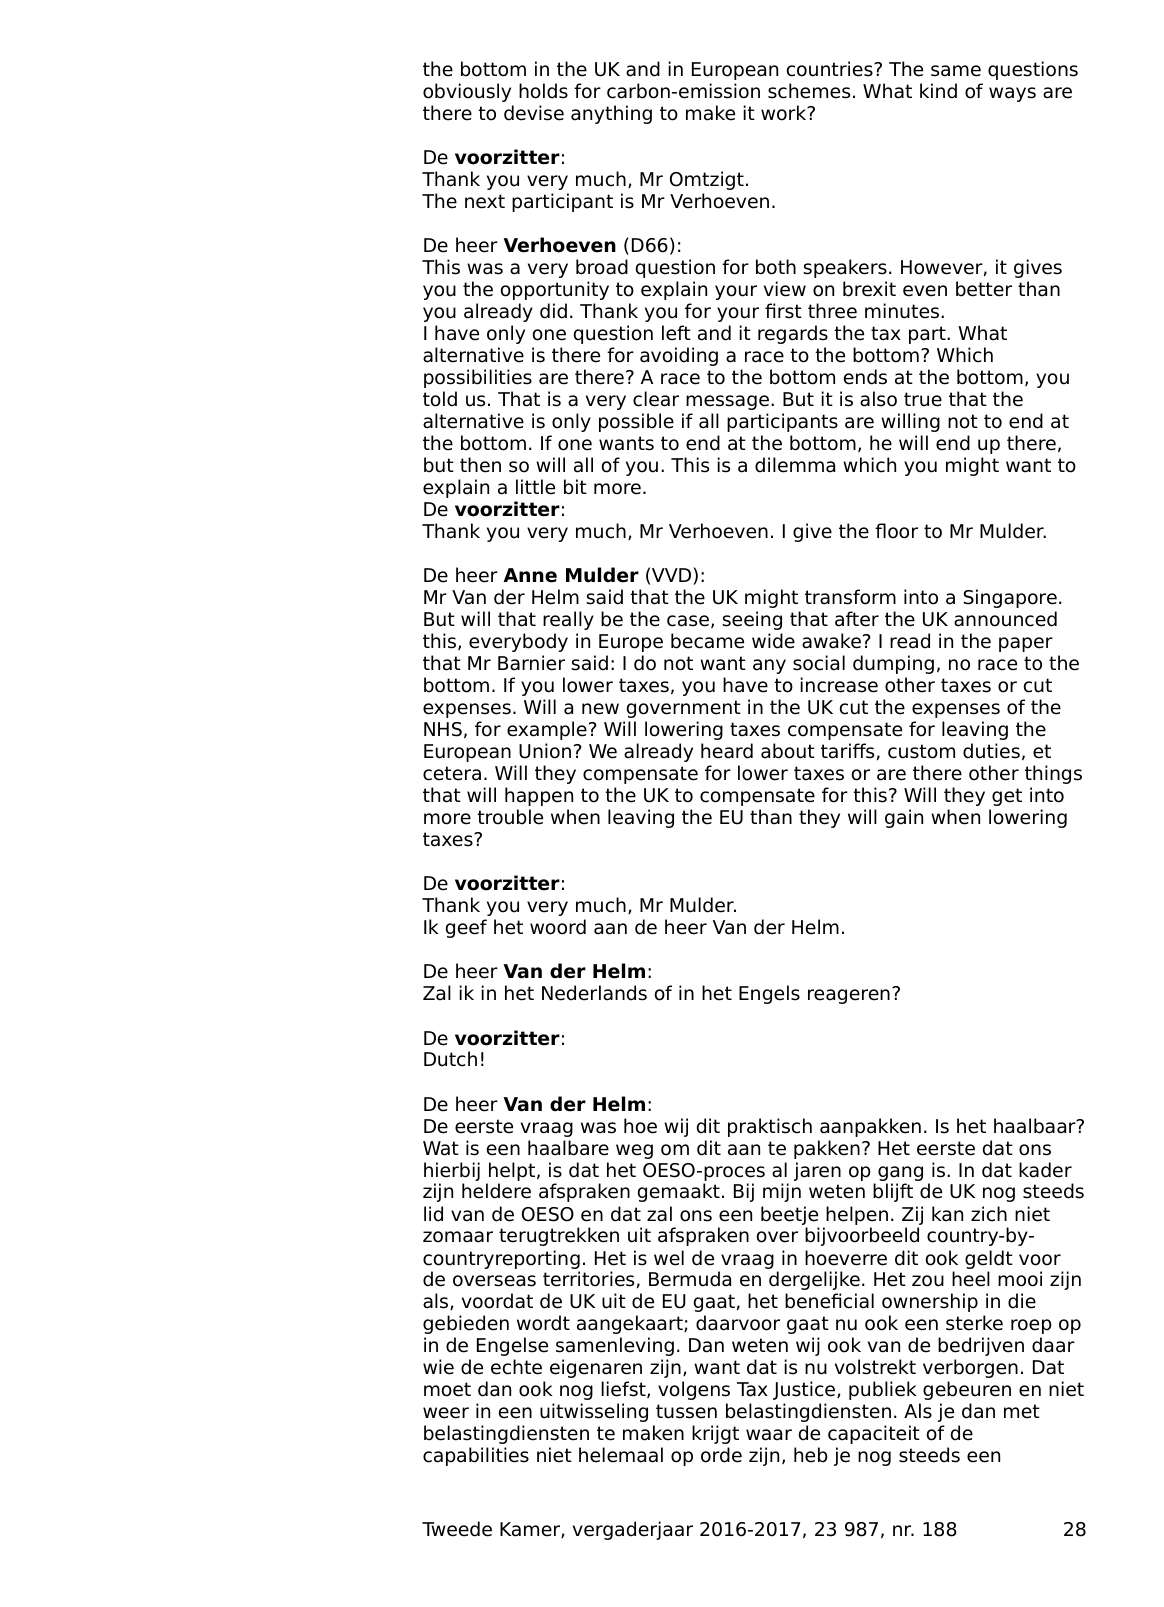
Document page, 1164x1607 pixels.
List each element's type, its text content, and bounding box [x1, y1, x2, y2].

text De heer Anne Mulder (VVD): [422, 565, 1087, 587]
text I have only one question left and it regards the tax part. What alternative is there for avoiding a race to the bottom? Which possibilities are there? A race to the bottom ends at the bottom, you told us. That is a very clear message. But it is also true that the alternative is only possible if all participants are willing not to end at the bottom. If one wants to end at the bottom, he will end up there, but then so will all of you. This is a dilemma which you might want to explain a little bit more. [422, 323, 1087, 499]
text De heer Van der Helm: [422, 1093, 1087, 1116]
text Thank you very much, Mr Verhoeven. I give the floor to Mr Mulder. [422, 521, 1087, 543]
text Thank you very much, Mr Mulder. [422, 895, 1087, 917]
text This was a very broad question for both speakers. However, it gives you the opportunity to explain your view on brexit even better than you already did. Thank you for your first three minutes. [422, 257, 1087, 323]
text Ik geef het woord aan de heer Van der Helm. [422, 917, 1087, 939]
text De eerste vraag was hoe wij dit praktisch aanpakken. Is het haalbaar? Wat is een haalbare weg om dit aan te pakken? Het eerste dat ons hierbij helpt, is dat het OESO-proces al jaren op gang is. In dat kader zijn heldere afspraken gemaakt. Bij mijn weten blijft de UK nog steeds lid van de OESO en dat zal ons een beetje helpen. Zij kan zich niet zomaar terugtrekken uit afspraken over bijvoorbeeld country-by-countryreporting. Het is wel de vraag in hoeverre dit ook geldt voor de overseas territories, Bermuda en dergelijke. Het zou heel mooi zijn als, voordat de UK uit de EU gaat, het beneficial ownership in die gebieden wordt aangekaart; daarvoor gaat nu ook een sterke roep op in de Engelse samenleving. Dan weten wij ook van de bedrijven daar wie de echte eigenaren zijn, want dat is nu volstrekt verborgen. Dat moet dan ook nog liefst, volgens Tax Justice, publiek gebeuren en niet weer in een uitwisseling tussen belastingdiensten. Als je dan met belastingdiensten te maken krijgt waar de capaciteit of de capabilities niet helemaal op orde zijn, heb je nog steeds een [422, 1116, 1087, 1467]
text Dutch! [422, 1049, 1087, 1071]
text De heer Verhoeven (D66): [422, 235, 1087, 257]
text De heer Van der Helm: [422, 961, 1087, 983]
text De voorzitter: [422, 147, 1087, 169]
text The next participant is Mr Verhoeven. [422, 191, 1087, 213]
text Zal ik in het Nederlands of in het Engels reageren? [422, 983, 1087, 1005]
text Thank you very much, Mr Omtzigt. [422, 169, 1087, 191]
text De voorzitter: [422, 873, 1087, 895]
text De voorzitter: [422, 1027, 1087, 1049]
text the bottom in the UK and in European countries? The same questions obviously holds for carbon-emission schemes. What kind of ways are there to devise anything to make it work? [422, 59, 1087, 125]
text Mr Van der Helm said that the UK might transform into a Singapore. But will that really be the case, seeing that after the UK announced this, everybody in Europe became wide awake? I read in the paper that Mr Barnier said: I do not want any social dumping, no race to the bottom. If you lower taxes, you have to increase other taxes or cut expenses. Will a new government in the UK cut the expenses of the NHS, for example? Will lowering taxes compensate for leaving the European Union? We already heard about tariffs, custom duties, et cetera. Will they compensate for lower taxes or are there other things that will happen to the UK to compensate for this? Will they get into more trouble when leaving the EU than they will gain when lowering taxes? [422, 587, 1087, 851]
text De voorzitter: [422, 499, 1087, 521]
